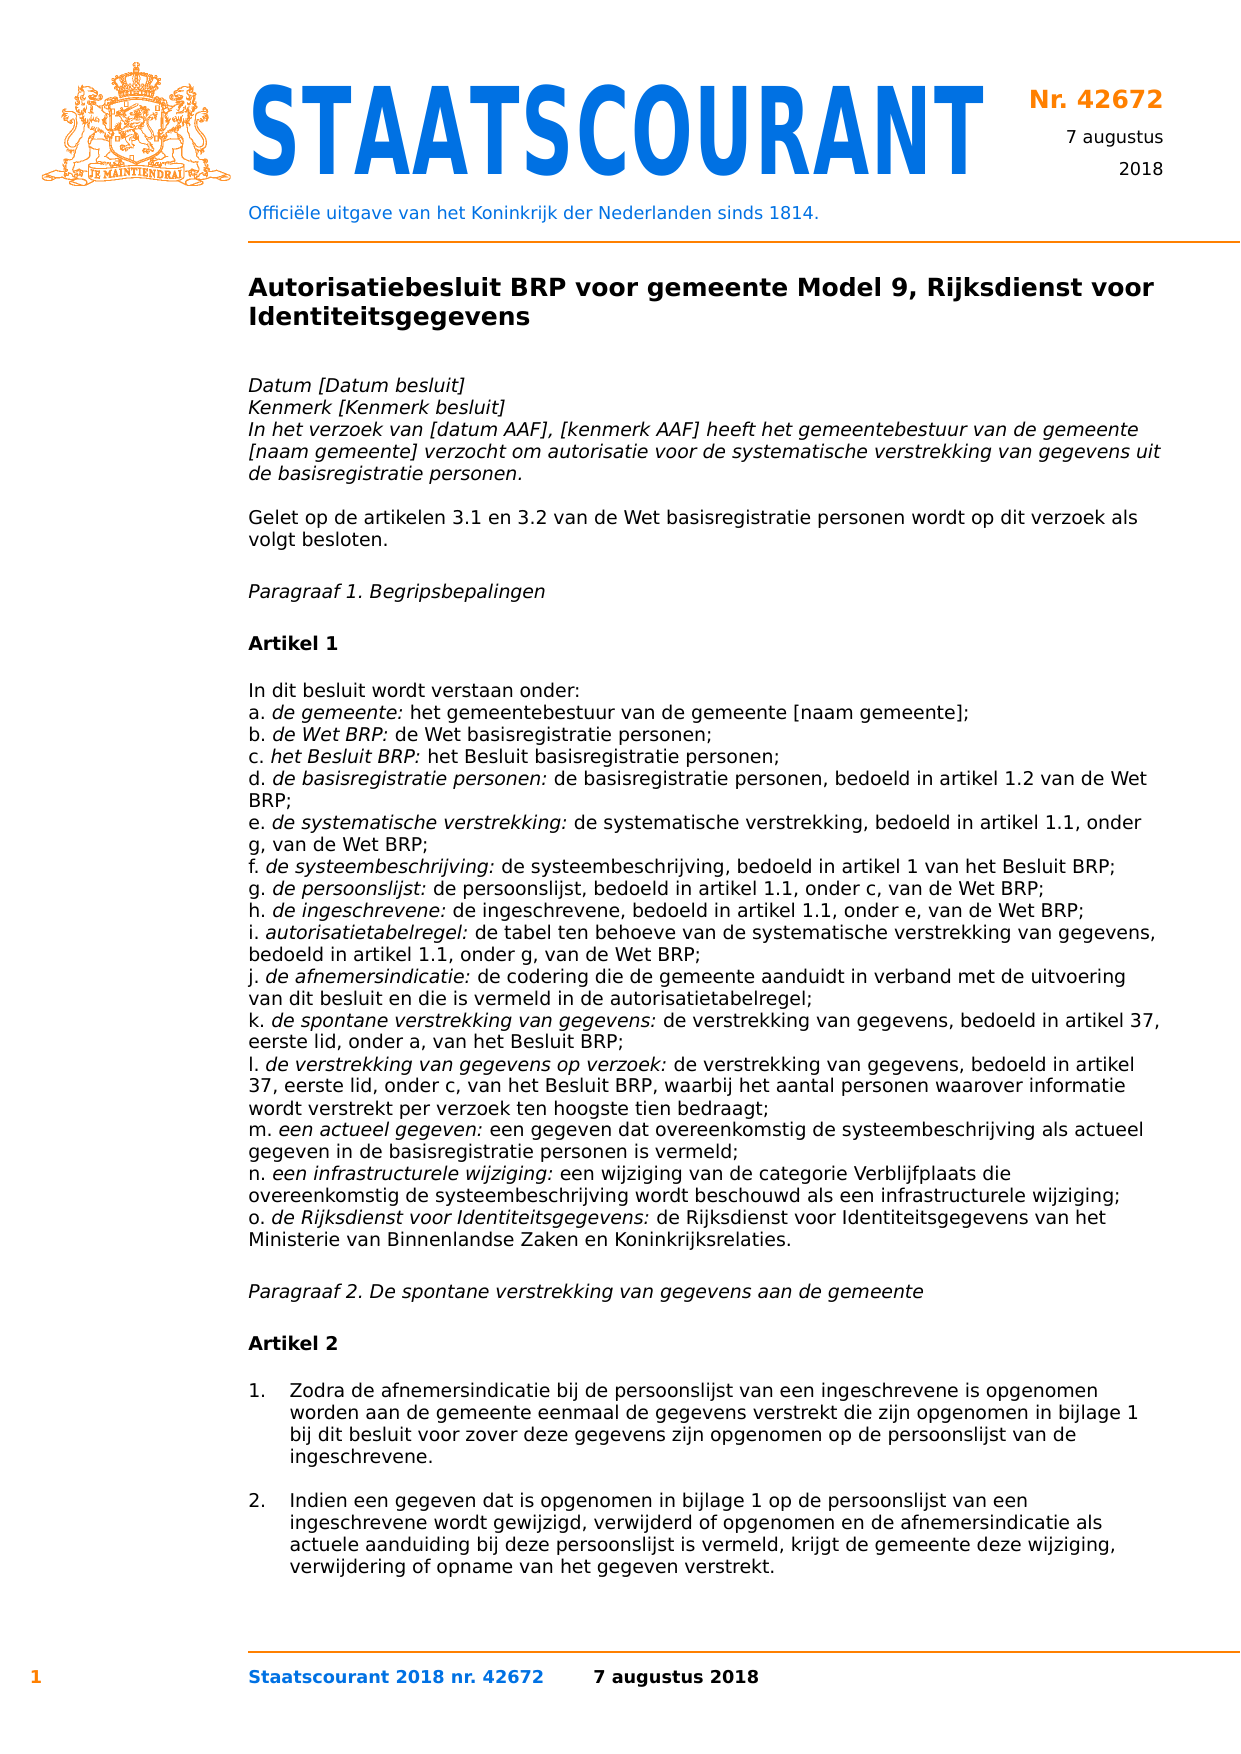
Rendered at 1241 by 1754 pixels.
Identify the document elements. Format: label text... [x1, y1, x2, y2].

text h. de ingeschrevene: de ingeschrevene, bedoeld in artikel 1.1, onder e, van de Wet BRP; [248, 899, 1163, 922]
text 2. Indien een gegeven dat is opgenomen in bijlage 1 op de persoonslijst van een ingeschrevene wordt gewijzigd, verwijderd of opgenomen en de afnemersindicatie als actuele aanduiding bij deze persoonslijst is vermeld, krijgt de gemeente deze wijziging, verwijdering of opname van het gegeven verstrekt. [248, 1490, 1163, 1578]
subtitle Paragraaf 2. De spontane verstrekking van gegevens aan de gemeente [248, 1281, 1163, 1303]
text In dit besluit wordt verstaan onder: [248, 680, 1163, 702]
table_cell 7 augustus [998, 121, 1240, 153]
table_header Nr. 42672 [998, 62, 1240, 121]
table_cell Officiële uitgave van het Koninkrijk der Nederlanden sinds 1814. [248, 203, 1240, 241]
picture [41, 62, 231, 186]
text Datum [Datum besluit] [248, 375, 1163, 397]
text Kenmerk [Kenmerk besluit] [248, 397, 1163, 419]
text l. de verstrekking van gegevens op verzoek: de verstrekking van gegevens, bedoeld in artikel 37, eerste lid, onder c, van het Besluit BRP, waarbij het aantal personen waarover informatie wordt verstrekt per verzoek ten hoogste tien bedraagt; [248, 1053, 1163, 1119]
text g. de persoonslijst: de persoonslijst, bedoeld in artikel 1.1, onder c, van de Wet BRP; [248, 878, 1163, 899]
table_header [25, 62, 248, 241]
text Gelet op de artikelen 3.1 en 3.2 van de Wet basisregistratie personen wordt op dit verzoek als volgt besloten. [248, 507, 1163, 551]
text e. de systematische verstrekking: de systematische verstrekking, bedoeld in artikel 1.1, onder g, van de Wet BRP; [248, 812, 1163, 856]
text c. het Besluit BRP: het Besluit basisregistratie personen; [248, 746, 1163, 768]
text d. de basisregistratie personen: de basisregistratie personen, bedoeld in artikel 1.2 van de Wet BRP; [248, 768, 1163, 812]
text 1. Zodra de afnemersindicatie bij de persoonslijst van een ingeschrevene is opgenomen worden aan de gemeente eenmaal de gegevens verstrekt die zijn opgenomen in bijlage 1 bij dit besluit voor zover deze gegevens zijn opgenomen op de persoonslijst van de ingeschrevene. [248, 1380, 1163, 1468]
subtitle Artikel 2 [248, 1333, 1163, 1355]
text o. de Rijksdienst voor Identiteitsgegevens: de Rijksdienst voor Identiteitsgegevens van het Ministerie van Binnenlandse Zaken en Koninkrijksrelaties. [248, 1207, 1163, 1251]
text j. de afnemersindicatie: de codering die de gemeente aanduidt in verband met de uitvoering van dit besluit en die is vermeld in de autorisatietabelregel; [248, 966, 1163, 1009]
subtitle Autorisatiebesluit BRP voor gemeente Model 9, Rijksdienst voor Identiteitsgegevens [248, 273, 1163, 331]
text b. de Wet BRP: de Wet basisregistratie personen; [248, 724, 1163, 746]
text m. een actueel gegeven: een gegeven dat overeenkomstig de systeembeschrijving als actueel gegeven in de basisregistratie personen is vermeld; [248, 1119, 1163, 1163]
subtitle Paragraaf 1. Begripsbepalingen [248, 581, 1163, 603]
text n. een infrastructurele wijziging: een wijziging van de categorie Verblijfplaats die overeenkomstig de systeembeschrijving wordt beschouwd als een infrastructurele wijziging; [248, 1163, 1163, 1207]
table_cell 2018 [998, 153, 1240, 203]
text In het verzoek van [datum AAF], [kenmerk AAF] heeft het gemeentebestuur van de gemeente [naam gemeente] verzocht om autorisatie voor de systematische verstrekking van gegevens uit de basisregistratie personen. [248, 419, 1163, 485]
table_header STAATSCOURANT [248, 62, 998, 203]
text k. de spontane verstrekking van gegevens: de verstrekking van gegevens, bedoeld in artikel 37, eerste lid, onder a, van het Besluit BRP; [248, 1009, 1163, 1053]
subtitle Artikel 1 [248, 633, 1163, 655]
text i. autorisatietabelregel: de tabel ten behoeve van de systematische verstrekking van gegevens, bedoeld in artikel 1.1, onder g, van de Wet BRP; [248, 922, 1163, 966]
text f. de systeembeschrijving: de systeembeschrijving, bedoeld in artikel 1 van het Besluit BRP; [248, 856, 1163, 878]
text a. de gemeente: het gemeentebestuur van de gemeente [naam gemeente]; [248, 702, 1163, 724]
